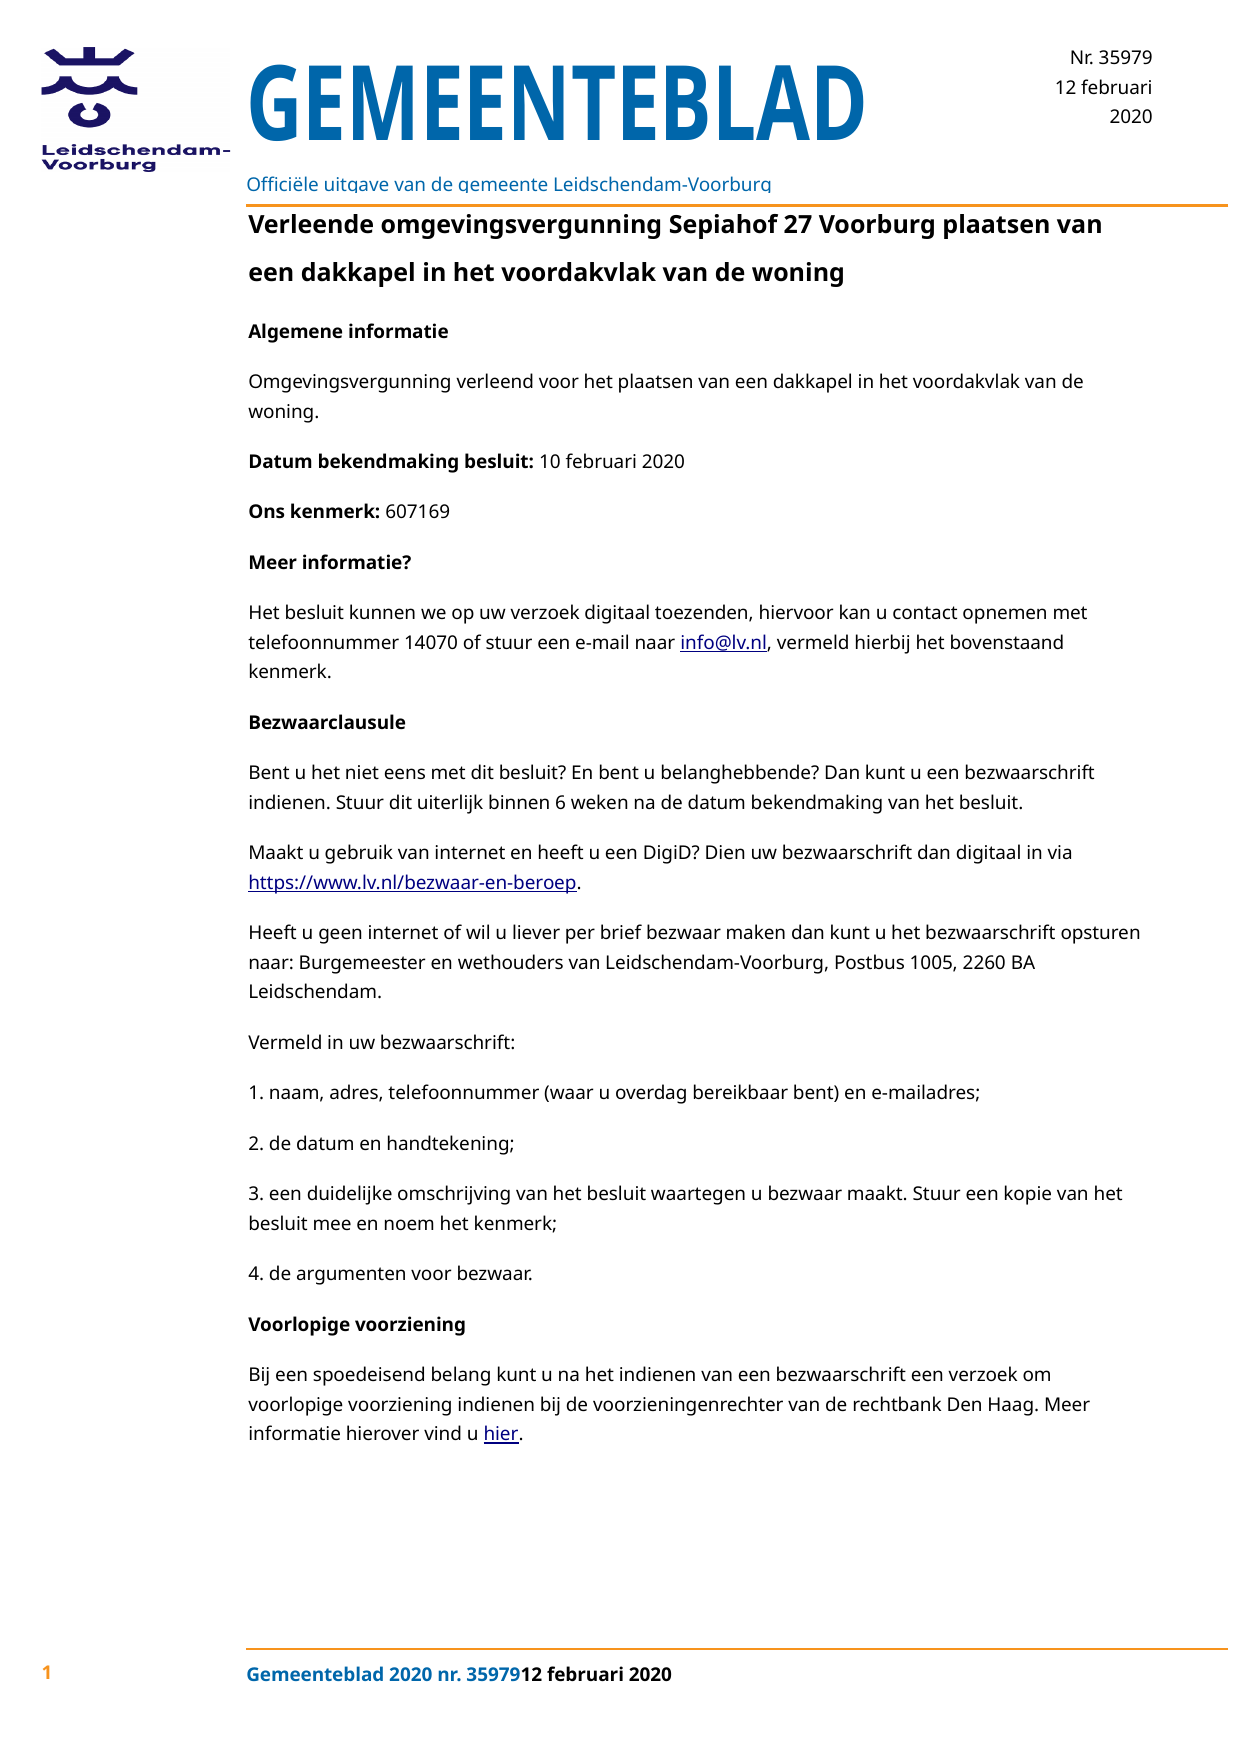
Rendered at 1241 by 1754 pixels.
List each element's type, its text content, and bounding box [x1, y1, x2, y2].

text Bezwaarclausule [248, 709, 1152, 735]
text Heeft u geen internet of wil u liever per brief bezwaar maken dan kunt u het bezwaarschrift opsturen naar: Burgemeester en wethouders van Leidschendam-Voorburg, Postbus 1005, 2260 BA Leidschendam. [248, 919, 1152, 1004]
text 2. de datum en handtekening; [248, 1130, 1152, 1156]
text Datum bekendmaking besluit: 10 februari 2020 [248, 448, 1152, 474]
text Vermeld in uw bezwaarschrift: [248, 1029, 1152, 1055]
text Algemene informatie [248, 318, 1152, 344]
text Meer informatie? [248, 549, 1152, 575]
text Bent u het niet eens met dit besluit? En bent u belanghebbende? Dan kunt u een bezwaarschrift indienen. Stuur dit uiterlijk binnen 6 weken na de datum bekendmaking van het besluit. [248, 759, 1152, 815]
text Verleende omgevingsvergunning Sepiahof 27 Voorburg plaatsen van een dakkapel in het voordakvlak van de woning [248, 207, 1152, 288]
text Bij een spoedeisend belang kunt u na het indienen van een bezwaarschrift een verzoek om voorlopige voorziening indienen bij de voorzieningenrechter van de rechtbank Den Haag. Meer informatie hierover vind u hier. [248, 1361, 1152, 1446]
text Het besluit kunnen we op uw verzoek digitaal toezenden, hiervoor kan u contact opnemen met telefoonnummer 14070 of stuur een e-mail naar info@lv.nl, vermeld hierbij het bovenstaand kenmerk. [248, 599, 1152, 684]
text 3. een duidelijke omschrijving van het besluit waartegen u bezwaar maakt. Stuur een kopie van het besluit mee en noem het kenmerk; [248, 1180, 1152, 1236]
text 1. naam, adres, telefoonnummer (waar u overdag bereikbaar bent) en e-mailadres; [248, 1079, 1152, 1105]
text Ons kenmerk: 607169 [248, 499, 1152, 524]
text Maakt u gebruik van internet en heeft u een DigiD? Dien uw bezwaarschrift dan digitaal in via https://www.lv.nl/bezwaar-en-beroep. [248, 839, 1152, 895]
text Voorlopige voorziening [248, 1311, 1152, 1337]
picture [41, 47, 231, 172]
text 4. de argumenten voor bezwaar. [248, 1260, 1152, 1286]
text Omgevingsvergunning verleend voor het plaatsen van een dakkapel in het voordakvlak van de woning. [248, 368, 1152, 424]
